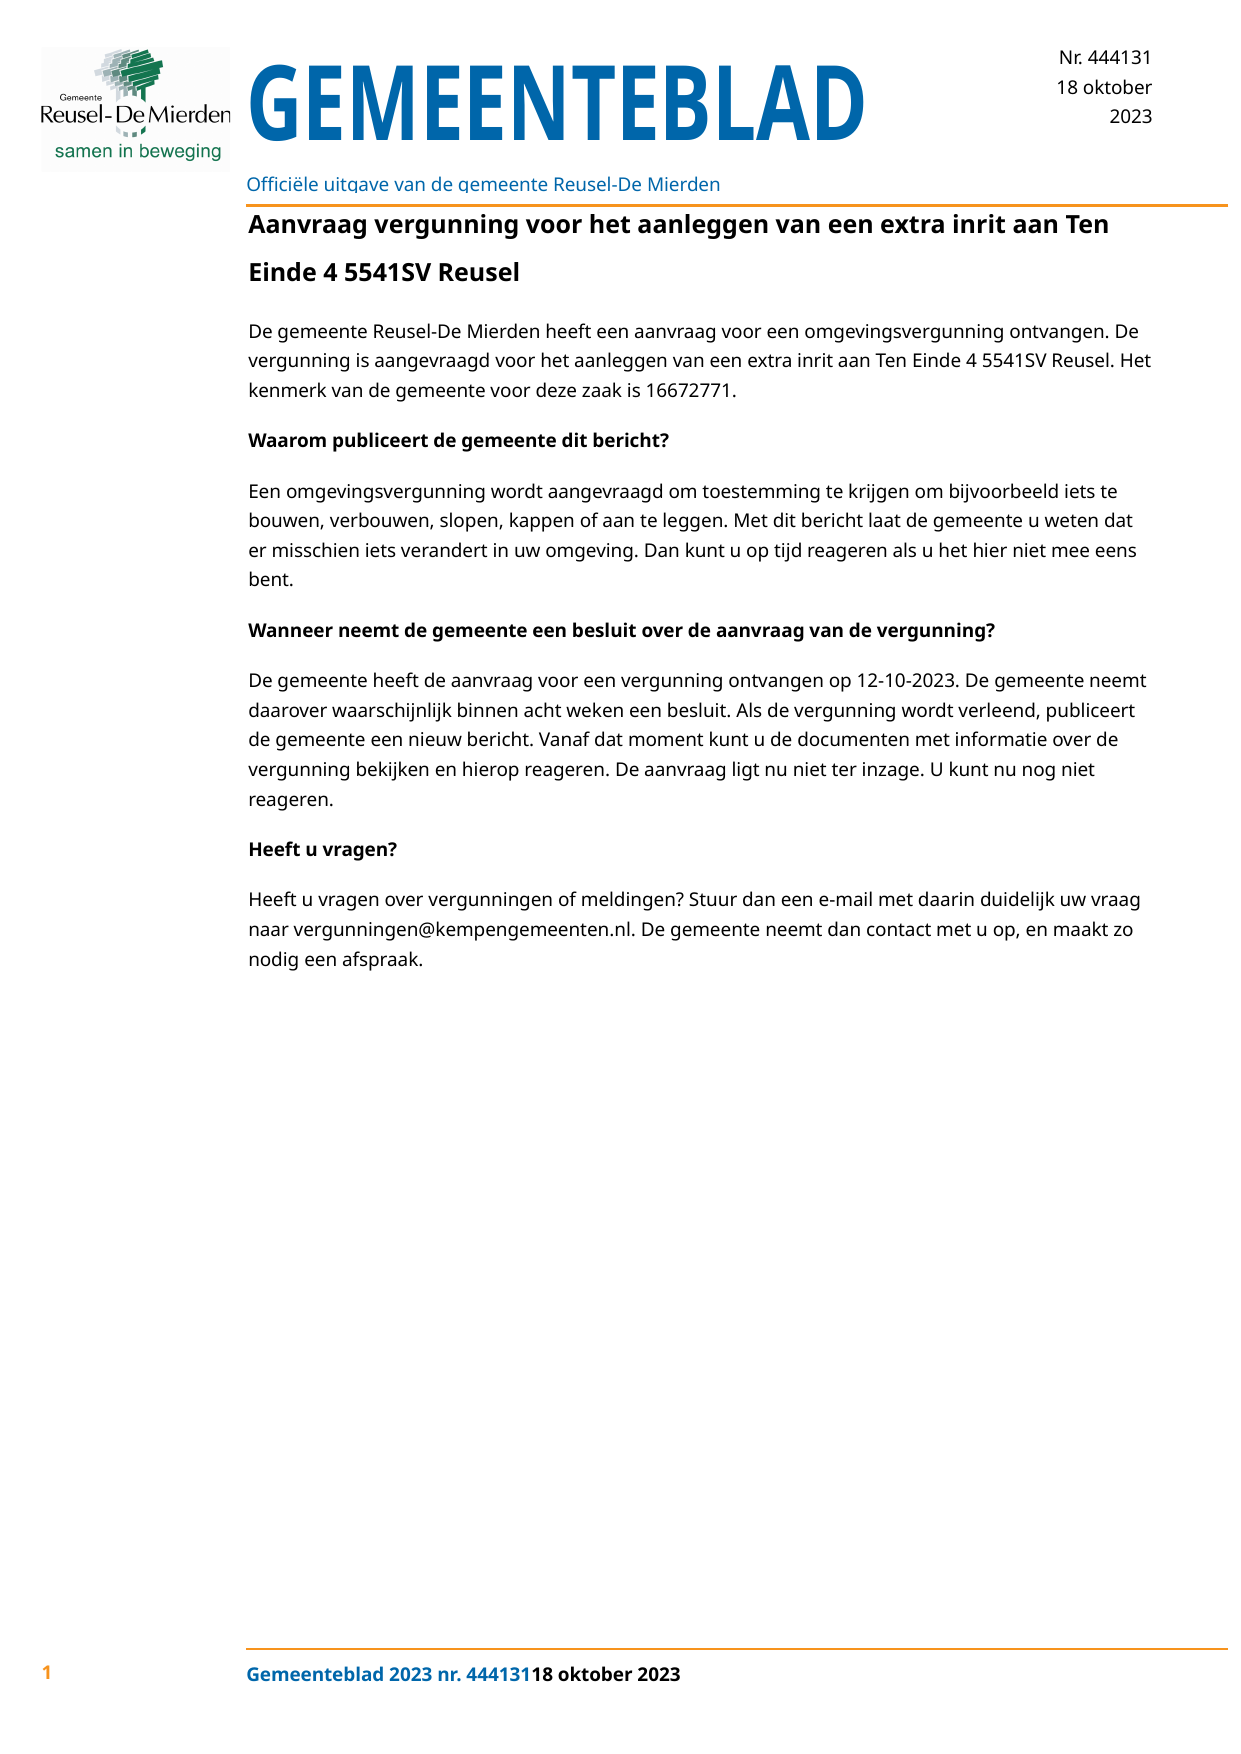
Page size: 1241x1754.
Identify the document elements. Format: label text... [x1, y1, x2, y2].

text Aanvraag vergunning voor het aanleggen van een extra inrit aan Ten Einde 4 5541SV Reusel [248, 207, 1152, 288]
picture [41, 47, 231, 172]
text Heeft u vragen over vergunningen of meldingen? Stuur dan een e-mail met daarin duidelijk uw vraag naar vergunningen@kempengemeenten.nl. De gemeente neemt dan contact met u op, en maakt zo nodig een afspraak. [248, 887, 1152, 972]
text De gemeente heeft de aanvraag voor een vergunning ontvangen op 12-10-2023. De gemeente neemt daarover waarschijnlijk binnen acht weken een besluit. Als de vergunning wordt verleend, publiceert de gemeente een nieuw bericht. Vanaf dat moment kunt u de documenten met informatie over de vergunning bekijken en hierop reageren. De aanvraag ligt nu niet ter inzage. U kunt nu nog niet reageren. [248, 667, 1152, 812]
text Een omgevingsvergunning wordt aangevraagd om toestemming te krijgen om bijvoorbeeld iets te bouwen, verbouwen, slopen, kappen of aan te leggen. Met dit bericht laat de gemeente u weten dat er misschien iets verandert in uw omgeving. Dan kunt u op tijd reageren als u het hier niet mee eens bent. [248, 478, 1152, 592]
text De gemeente Reusel-De Mierden heeft een aanvraag voor een omgevingsvergunning ontvangen. De vergunning is aangevraagd voor het aanleggen van een extra inrit aan Ten Einde 4 5541SV Reusel. Het kenmerk van de gemeente voor deze zaak is 16672771. [248, 318, 1152, 403]
text Heeft u vragen? [248, 836, 1152, 862]
text Wanneer neemt de gemeente een besluit over de aanvraag van de vergunning? [248, 617, 1152, 643]
text Waarom publiceert de gemeente dit bericht? [248, 427, 1152, 453]
